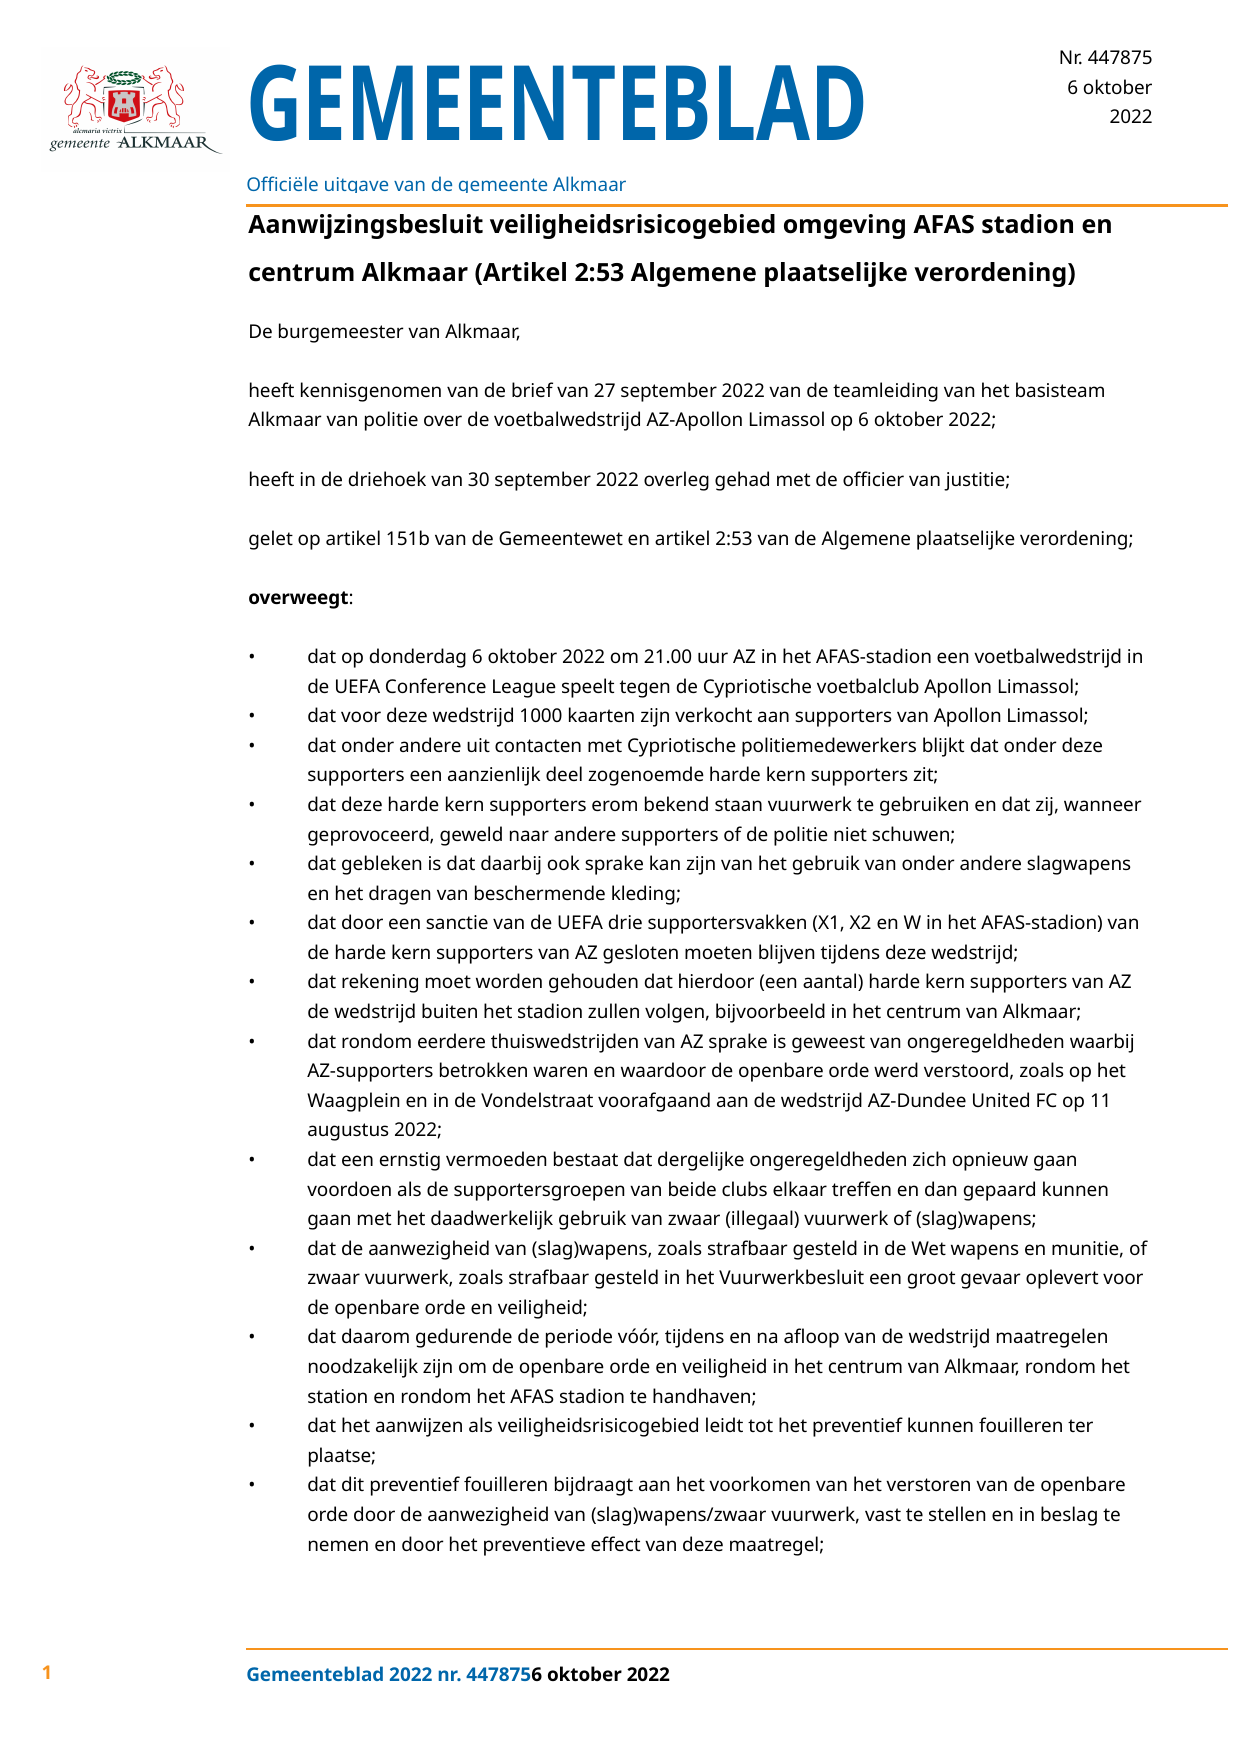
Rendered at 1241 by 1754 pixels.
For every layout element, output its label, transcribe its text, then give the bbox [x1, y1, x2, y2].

text De burgemeester van Alkmaar, [248, 318, 1152, 344]
list dat onder andere uit contacten met Cypriotische politiemedewerkers blijkt dat onder deze supporters een aanzienlijk deel zogenoemde harde kern supporters zit; [248, 732, 1152, 787]
list dat door een sanctie van de UEFA drie supportersvakken (X1, X2 en W in het AFAS-stadion) van de harde kern supporters van AZ gesloten moeten blijven tijdens deze wedstrijd; [248, 909, 1152, 965]
list dat een ernstig vermoeden bestaat dat dergelijke ongeregeldheden zich opnieuw gaan voordoen als de supportersgroepen van beide clubs elkaar treffen en dan gepaard kunnen gaan met het daadwerkelijk gebruik van zwaar (illegaal) vuurwerk of (slag)wapens; [248, 1146, 1152, 1231]
text heeft kennisgenomen van de brief van 27 september 2022 van de teamleiding van het basisteam Alkmaar van politie over de voetbalwedstrijd AZ-Apollon Limassol op 6 oktober 2022; [248, 377, 1152, 432]
list dat daarom gedurende de periode vóór, tijdens en na afloop van de wedstrijd maatregelen noodzakelijk zijn om de openbare orde en veiligheid in het centrum van Alkmaar, rondom het station en rondom het AFAS stadion te handhaven; [248, 1324, 1152, 1409]
list dat op donderdag 6 oktober 2022 om 21.00 uur AZ in het AFAS-stadion een voetbalwedstrijd in de UEFA Conference League speelt tegen de Cypriotische voetbalclub Apollon Limassol; [248, 643, 1152, 699]
list dat de aanwezigheid van (slag)wapens, zoals strafbaar gesteld in de Wet wapens en munitie, of zwaar vuurwerk, zoals strafbaar gesteld in het Vuurwerkbesluit een groot gevaar oplevert voor de openbare orde en veiligheid; [248, 1235, 1152, 1320]
list dat voor deze wedstrijd 1000 kaarten zijn verkocht aan supporters van Apollon Limassol; [248, 702, 1152, 728]
list dat rekening moet worden gehouden dat hierdoor (een aantal) harde kern supporters van AZ de wedstrijd buiten het stadion zullen volgen, bijvoorbeeld in het centrum van Alkmaar; [248, 969, 1152, 1024]
picture [41, 47, 231, 172]
list dat het aanwijzen als veiligheidsrisicogebied leidt tot het preventief kunnen fouilleren ter plaatse; [248, 1412, 1152, 1468]
list dat gebleken is dat daarbij ook sprake kan zijn van het gebruik van onder andere slagwapens en het dragen van beschermende kleding; [248, 850, 1152, 906]
text overweegt: [248, 584, 1152, 610]
list dat dit preventief fouilleren bijdraagt aan het voorkomen van het verstoren van de openbare orde door de aanwezigheid van (slag)wapens/zwaar vuurwerk, vast te stellen en in beslag te nemen en door het preventieve effect van deze maatregel; [248, 1472, 1152, 1557]
list dat deze harde kern supporters erom bekend staan vuurwerk te gebruiken en dat zij, wanneer geprovoceerd, geweld naar andere supporters of de politie niet schuwen; [248, 791, 1152, 847]
text heeft in de driehoek van 30 september 2022 overleg gehad met de officier van justitie; [248, 466, 1152, 492]
text Aanwijzingsbesluit veiligheidsrisicogebied omgeving AFAS stadion en centrum Alkmaar (Artikel 2:53 Algemene plaatselijke verordening) [248, 207, 1152, 288]
list dat rondom eerdere thuiswedstrijden van AZ sprake is geweest van ongeregeldheden waarbij AZ-supporters betrokken waren en waardoor de openbare orde werd verstoord, zoals op het Waagplein en in de Vondelstraat voorafgaand aan de wedstrijd AZ-Dundee United FC op 11 augustus 2022; [248, 1028, 1152, 1142]
text gelet op artikel 151b van de Gemeentewet en artikel 2:53 van de Algemene plaatselijke verordening; [248, 525, 1152, 551]
